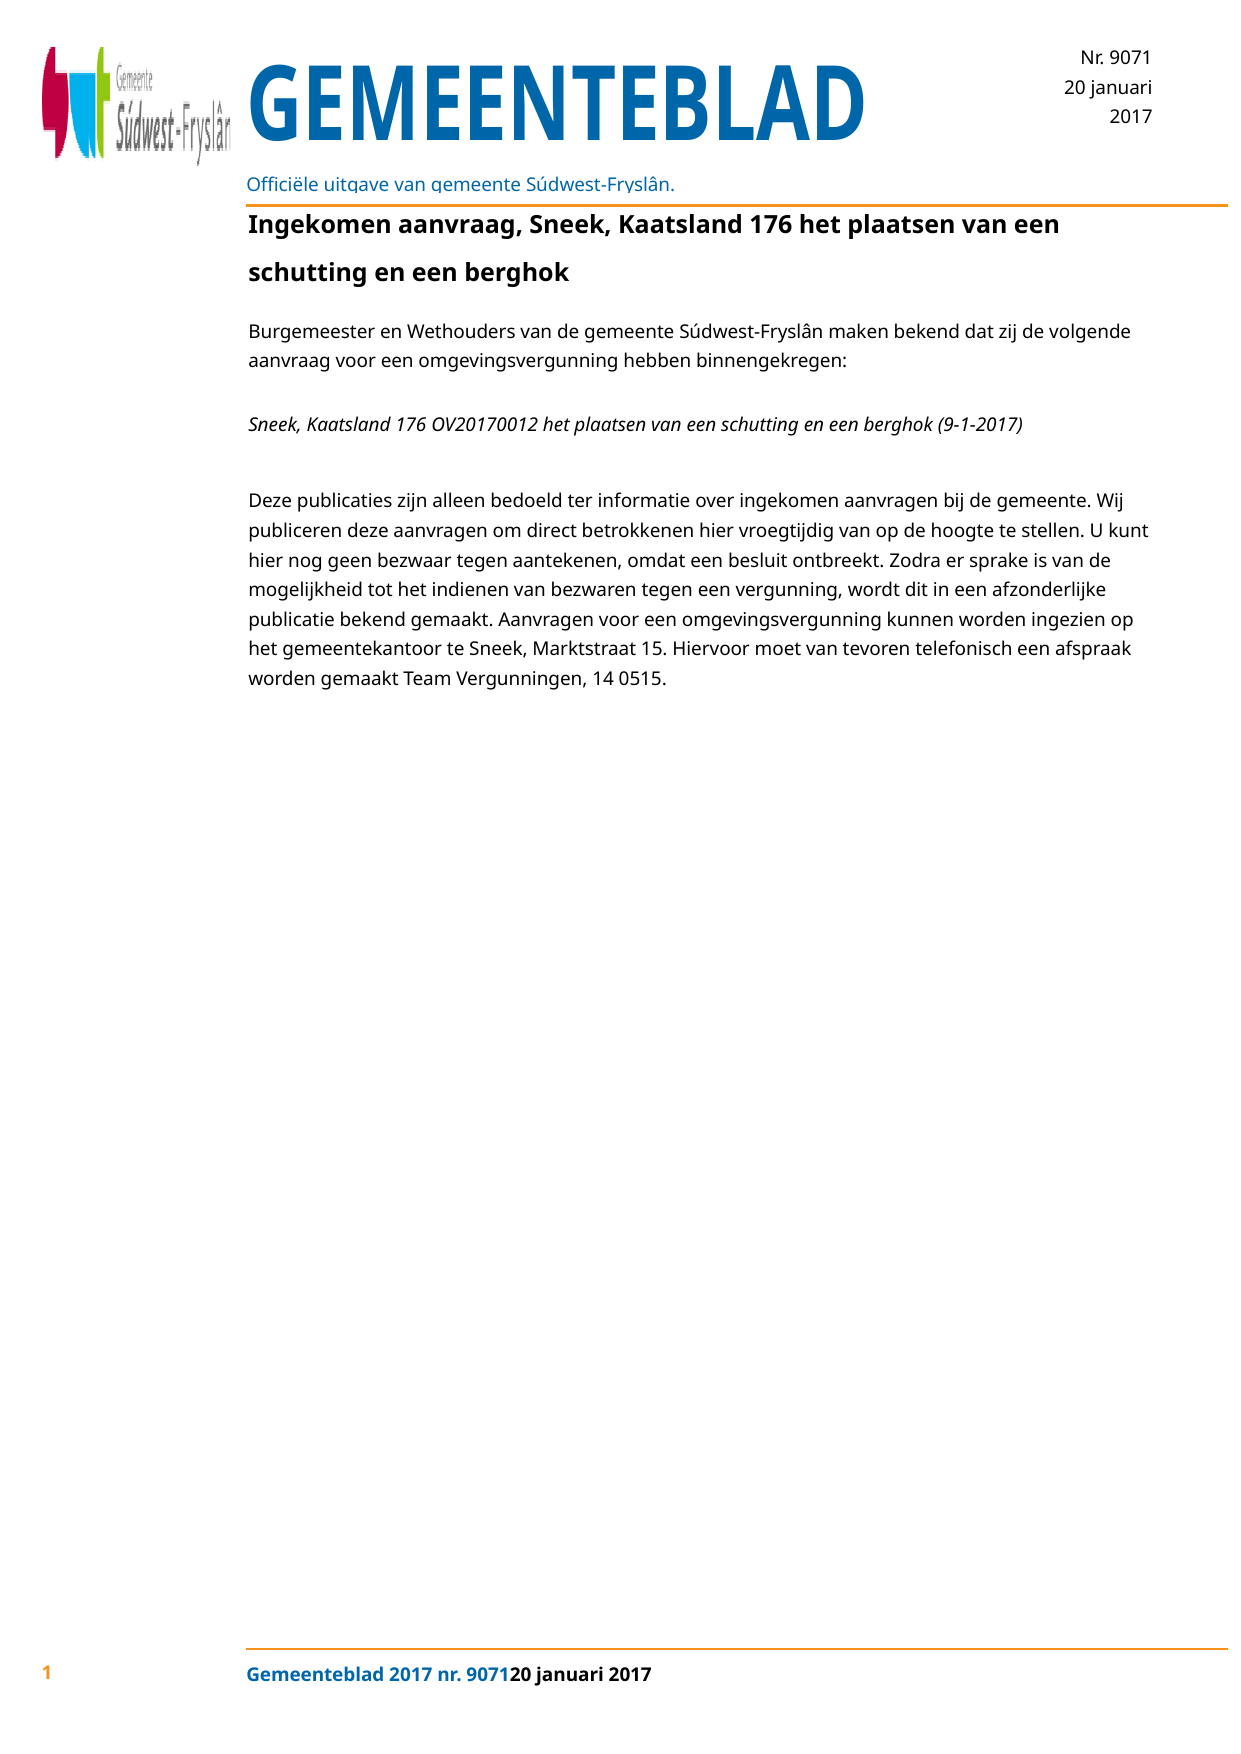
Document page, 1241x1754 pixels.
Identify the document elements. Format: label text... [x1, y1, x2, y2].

text Deze publicaties zijn alleen bedoeld ter informatie over ingekomen aanvragen bij de gemeente. Wij publiceren deze aanvragen om direct betrokkenen hier vroegtijdig van op de hoogte te stellen. U kunt hier nog geen bezwaar tegen aantekenen, omdat een besluit ontbreekt. Zodra er sprake is van de mogelijkheid tot het indienen van bezwaren tegen een vergunning, wordt dit in een afzonderlijke publicatie bekend gemaakt. Aanvragen voor een omgevingsvergunning kunnen worden ingezien op het gemeentekantoor te Sneek, Marktstraat 15. Hiervoor moet van tevoren telefonisch een afspraak worden gemaakt Team Vergunningen, 14 0515. [248, 488, 1152, 691]
picture [41, 47, 231, 172]
text Sneek, Kaatsland 176 OV20170012 het plaatsen van een schutting en een berghok (9-1-2017) [248, 411, 1152, 437]
text Burgemeester en Wethouders van de gemeente Súdwest-Fryslân maken bekend dat zij de volgende aanvraag voor een omgevingsvergunning hebben binnengekregen: [248, 318, 1152, 373]
text Ingekomen aanvraag, Sneek, Kaatsland 176 het plaatsen van een schutting en een berghok [248, 207, 1152, 288]
